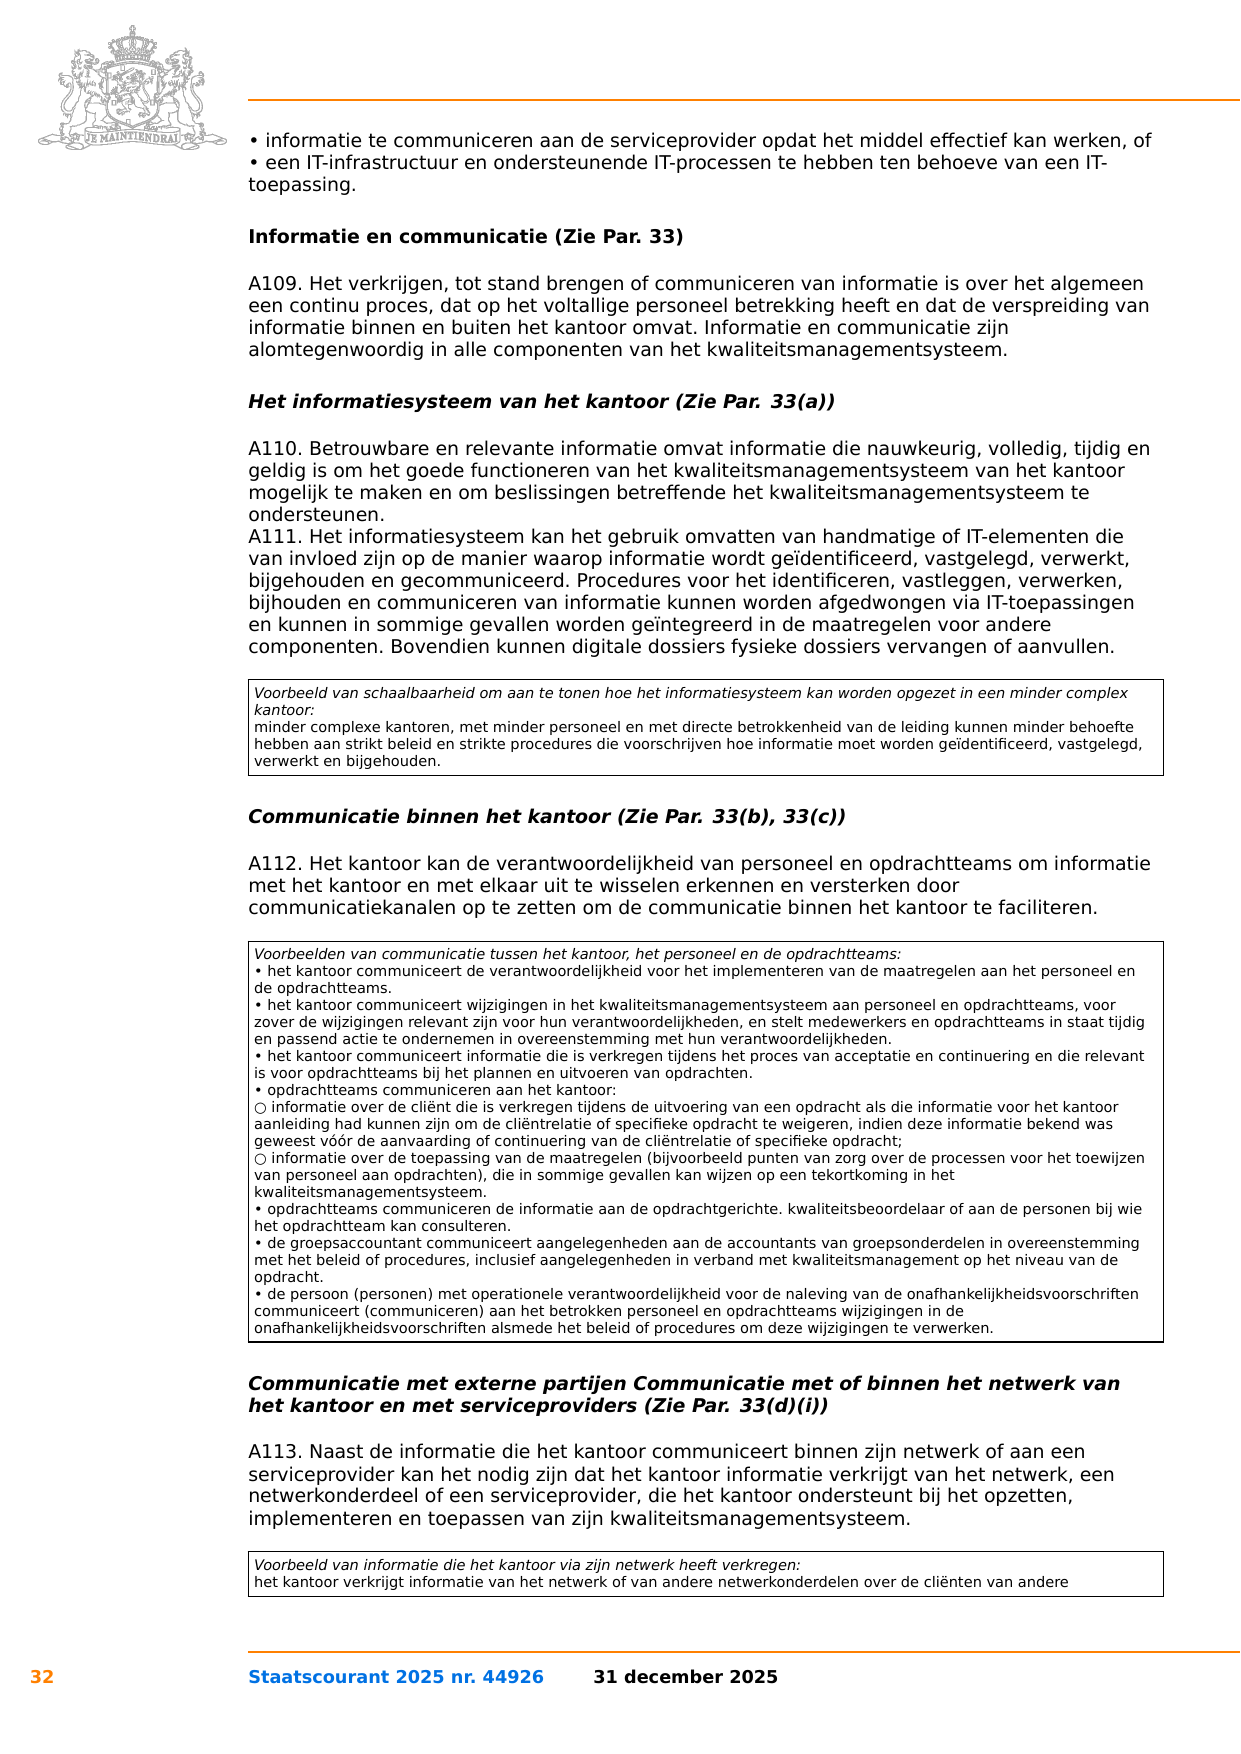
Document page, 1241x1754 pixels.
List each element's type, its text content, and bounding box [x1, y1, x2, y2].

text A112. Het kantoor kan de verantwoordelijkheid van personeel en opdrachtteams om informatie met het kantoor en met elkaar uit te wisselen erkennen en versterken door communicatiekanalen op te zetten om de communicatie binnen het kantoor te faciliteren. [248, 853, 1163, 919]
table_header Voorbeeld van schaalbaarheid om aan te tonen hoe het informatiesysteem kan worden opgezet in een minder complex kantoor: minder complexe kantoren, met minder personeel en met directe betrokkenheid van de leiding kunnen minder behoefte hebben aan strikt beleid en strikte procedures die voorschrijven hoe informatie moet worden geïdentificeerd, vastgelegd, verwerkt en bijgehouden. [249, 680, 1163, 775]
text A109. Het verkrijgen, tot stand brengen of communiceren van informatie is over het algemeen een continu proces, dat op het voltallige personeel betrekking heeft en dat de verspreiding van informatie binnen en buiten het kantoor omvat. Informatie en communicatie zijn alomtegenwoordig in alle componenten van het kwaliteitsmanagementsysteem. [248, 273, 1163, 361]
text • informatie te communiceren aan de serviceprovider opdat het middel effectief kan werken, of [248, 130, 1163, 152]
text A110. Betrouwbare en relevante informatie omvat informatie die nauwkeurig, volledig, tijdig en geldig is om het goede functioneren van het kwaliteitsmanagementsysteem van het kantoor mogelijk te maken en om beslissingen betreffende het kwaliteitsmanagementsysteem te ondersteunen. [248, 438, 1163, 526]
text A111. Het informatiesysteem kan het gebruik omvatten van handmatige of IT-elementen die van invloed zijn op de manier waarop informatie wordt geïdentificeerd, vastgelegd, verwerkt, bijgehouden en gecommuniceerd. Procedures voor het identificeren, vastleggen, verwerken, bijhouden en communiceren van informatie kunnen worden afgedwongen via IT-toepassingen en kunnen in sommige gevallen worden geïntegreerd in de maatregelen voor andere componenten. Bovendien kunnen digitale dossiers fysieke dossiers vervangen of aanvullen. [248, 526, 1163, 657]
text • een IT-infrastructuur en ondersteunende IT-processen te hebben ten behoeve van een IT-toepassing. [248, 152, 1163, 196]
text A113. Naast de informatie die het kantoor communiceert binnen zijn netwerk of aan een serviceprovider kan het nodig zijn dat het kantoor informatie verkrijgt van het netwerk, een netwerkonderdeel of een serviceprovider, die het kantoor ondersteunt bij het opzetten, implementeren en toepassen van zijn kwaliteitsmanagementsysteem. [248, 1441, 1163, 1529]
picture [38, 25, 227, 150]
subtitle Communicatie met externe partijen Communicatie met of binnen het netwerk van het kantoor en met serviceproviders (Zie Par. 33(d)(i)) [248, 1372, 1163, 1416]
subtitle Informatie en communicatie (Zie Par. 33) [248, 226, 1163, 248]
subtitle Het informatiesysteem van het kantoor (Zie Par. 33(a)) [248, 391, 1163, 413]
subtitle Communicatie binnen het kantoor (Zie Par. 33(b), 33(c)) [248, 806, 1163, 828]
table_header Voorbeelden van communicatie tussen het kantoor, het personeel en de opdrachtteams: • het kantoor communiceert de verantwoordelijkheid voor het implementeren van de maatregelen aan het personeel en de opdrachtteams. • het kantoor communiceert wijzigingen in het kwaliteitsmanagementsysteem aan personeel en opdrachtteams, voor zover de wijzigingen relevant zijn voor hun verantwoordelijkheden, en stelt medewerkers en opdrachtteams in staat tijdig en passend actie te ondernemen in overeenstemming met hun verantwoordelijkheden. • het kantoor communiceert informatie die is verkregen tijdens het proces van acceptatie en continuering en die relevant is voor opdrachtteams bij het plannen en uitvoeren van opdrachten. • opdrachtteams communiceren aan het kantoor: ○ informatie over de cliënt die is verkregen tijdens de uitvoering van een opdracht als die informatie voor het kantoor aanleiding had kunnen zijn om de cliëntrelatie of specifieke opdracht te weigeren, indien deze informatie bekend was geweest vóór de aanvaarding of continuering van de cliëntrelatie of specifieke opdracht; ○ informatie over de toepassing van de maatregelen (bijvoorbeeld punten van zorg over de processen voor het toewijzen van personeel aan opdrachten), die in sommige gevallen kan wijzen op een tekortkoming in het kwaliteitsmanagementsysteem. • opdrachtteams communiceren de informatie aan de opdrachtgerichte. kwaliteitsbeoordelaar of aan de personen bij wie het opdrachtteam kan consulteren. • de groepsaccountant communiceert aangelegenheden aan de accountants van groepsonderdelen in overeenstemming met het beleid of procedures, inclusief aangelegenheden in verband met kwaliteitsmanagement op het niveau van de opdracht. • de persoon (personen) met operationele verantwoordelijkheid voor de naleving van de onafhankelijkheidsvoorschriften communiceert (communiceren) aan het betrokken personeel en opdrachtteams wijzigingen in de onafhankelijkheidsvoorschriften alsmede het beleid of procedures om deze wijzigingen te verwerken. [249, 942, 1163, 1341]
table_header Voorbeeld van informatie die het kantoor via zijn netwerk heeft verkregen: het kantoor verkrijgt informatie van het netwerk of van andere netwerkonderdelen over de cliënten van andere [249, 1552, 1163, 1596]
